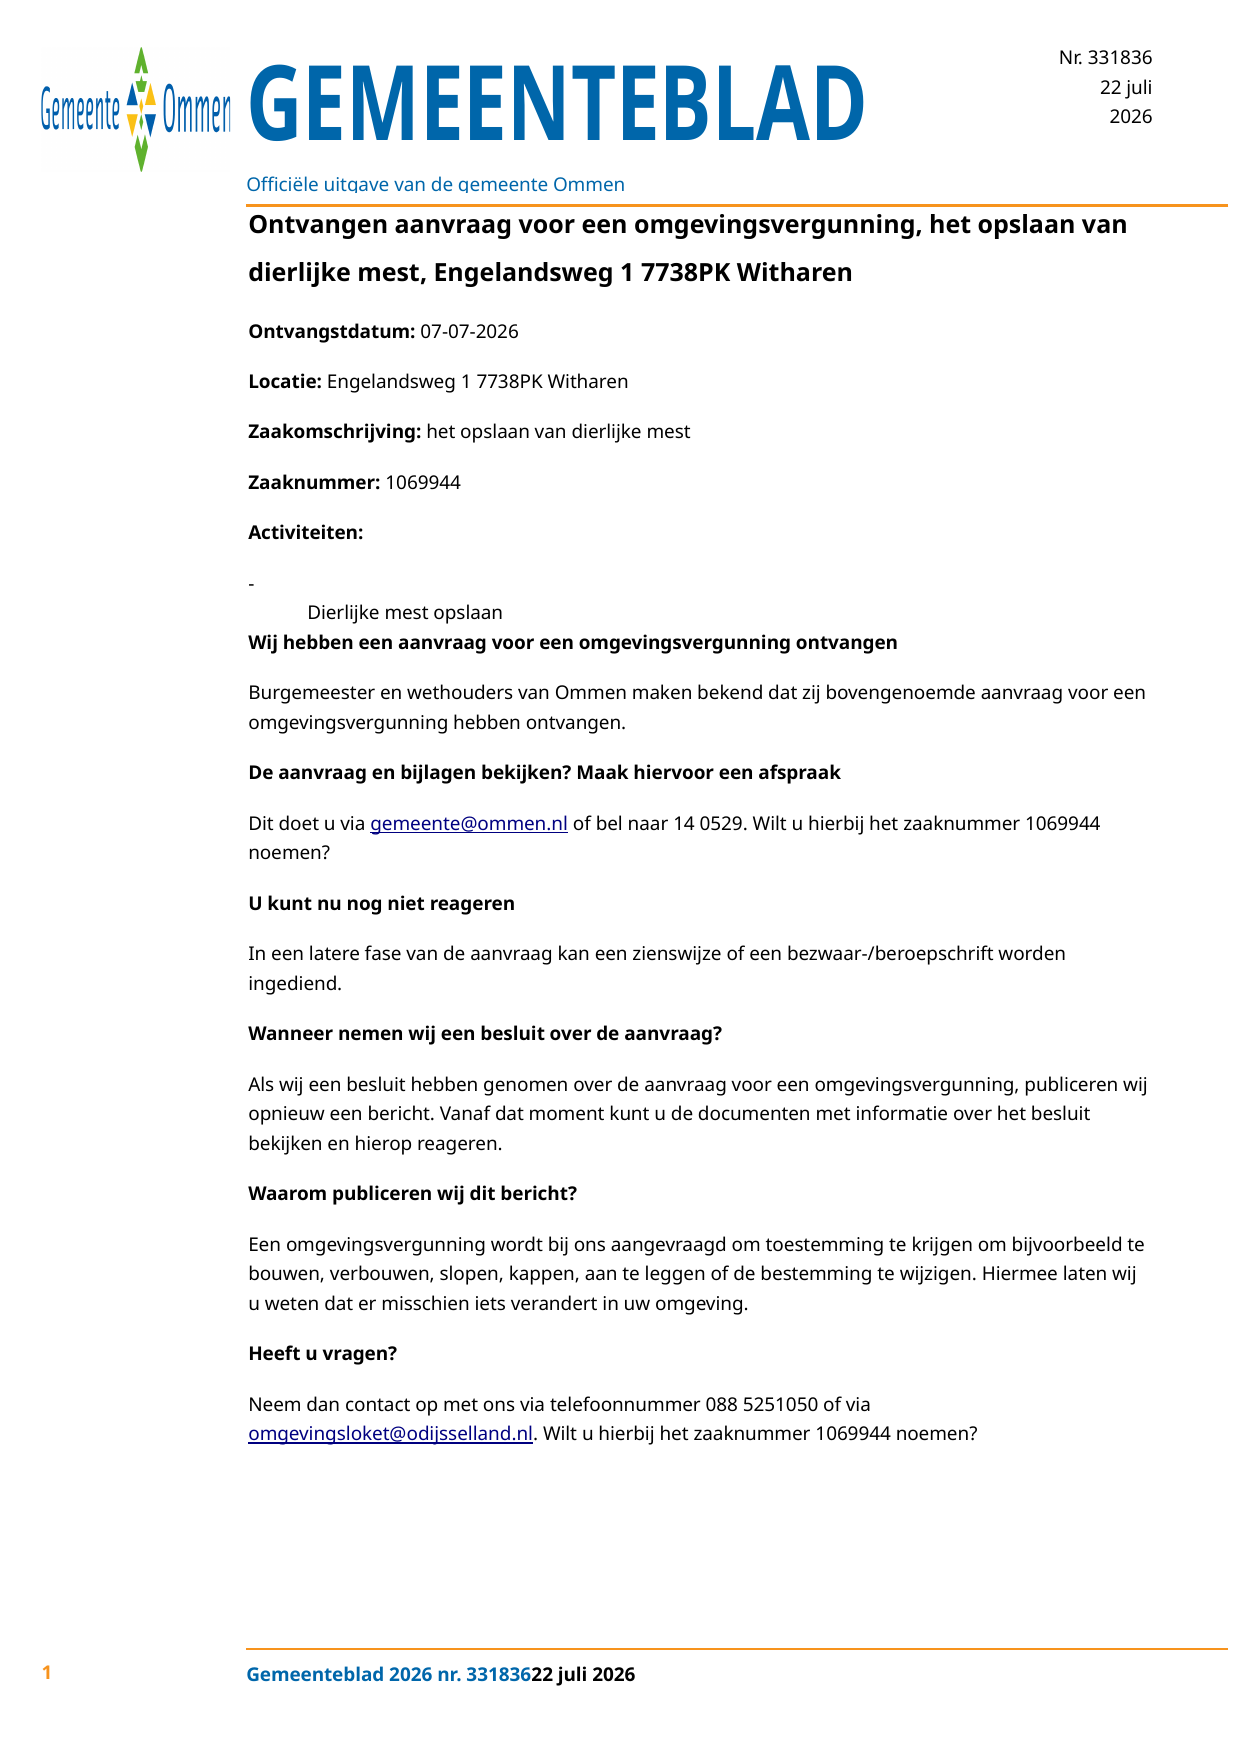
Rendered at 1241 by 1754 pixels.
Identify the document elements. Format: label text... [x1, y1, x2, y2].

picture [41, 47, 231, 172]
text Als wij een besluit hebben genomen over de aanvraag voor een omgevingsvergunning, publiceren wij opnieuw een bericht. Vanaf dat moment kunt u de documenten met informatie over het besluit bekijken en hierop reageren. [248, 1071, 1152, 1156]
text Een omgevingsvergunning wordt bij ons aangevraagd om toestemming te krijgen om bijvoorbeeld te bouwen, verbouwen, slopen, kappen, aan te leggen of de bestemming te wijzigen. Hiermee laten wij u weten dat er misschien iets verandert in uw omgeving. [248, 1231, 1152, 1316]
list Dierlijke mest opslaan [248, 599, 1152, 625]
text Dit doet u via gemeente@ommen.nl of bel naar 14 0529. Wilt u hierbij het zaaknummer 1069944 noemen? [248, 810, 1152, 865]
text Wij hebben een aanvraag voor een omgevingsvergunning ontvangen [248, 629, 1152, 655]
text Ontvangstdatum: 07-07-2026 [248, 318, 1152, 344]
text In een latere fase van de aanvraag kan een zienswijze of een bezwaar-/beroepschrift worden ingediend. [248, 940, 1152, 996]
text De aanvraag en bijlagen bekijken? Maak hiervoor een afspraak [248, 759, 1152, 785]
text U kunt nu nog niet reageren [248, 890, 1152, 916]
text Zaaknummer: 1069944 [248, 469, 1152, 495]
text Waarom publiceren wij dit bericht? [248, 1180, 1152, 1206]
text Heeft u vragen? [248, 1340, 1152, 1366]
text Wanneer nemen wij een besluit over de aanvraag? [248, 1020, 1152, 1046]
text Zaakomschrijving: het opslaan van dierlijke mest [248, 419, 1152, 444]
text Locatie: Engelandsweg 1 7738PK Witharen [248, 368, 1152, 394]
text Activiteiten: [248, 519, 1152, 545]
text Burgemeester en wethouders van Ommen maken bekend dat zij bovengenoemde aanvraag voor een omgevingsvergunning hebben ontvangen. [248, 679, 1152, 735]
text Ontvangen aanvraag voor een omgevingsvergunning, het opslaan van dierlijke mest, Engelandsweg 1 7738PK Witharen [248, 207, 1152, 288]
text Neem dan contact op met ons via telefoonnummer 088 5251050 of via omgevingsloket@odijsselland.nl. Wilt u hierbij het zaaknummer 1069944 noemen? [248, 1391, 1152, 1446]
